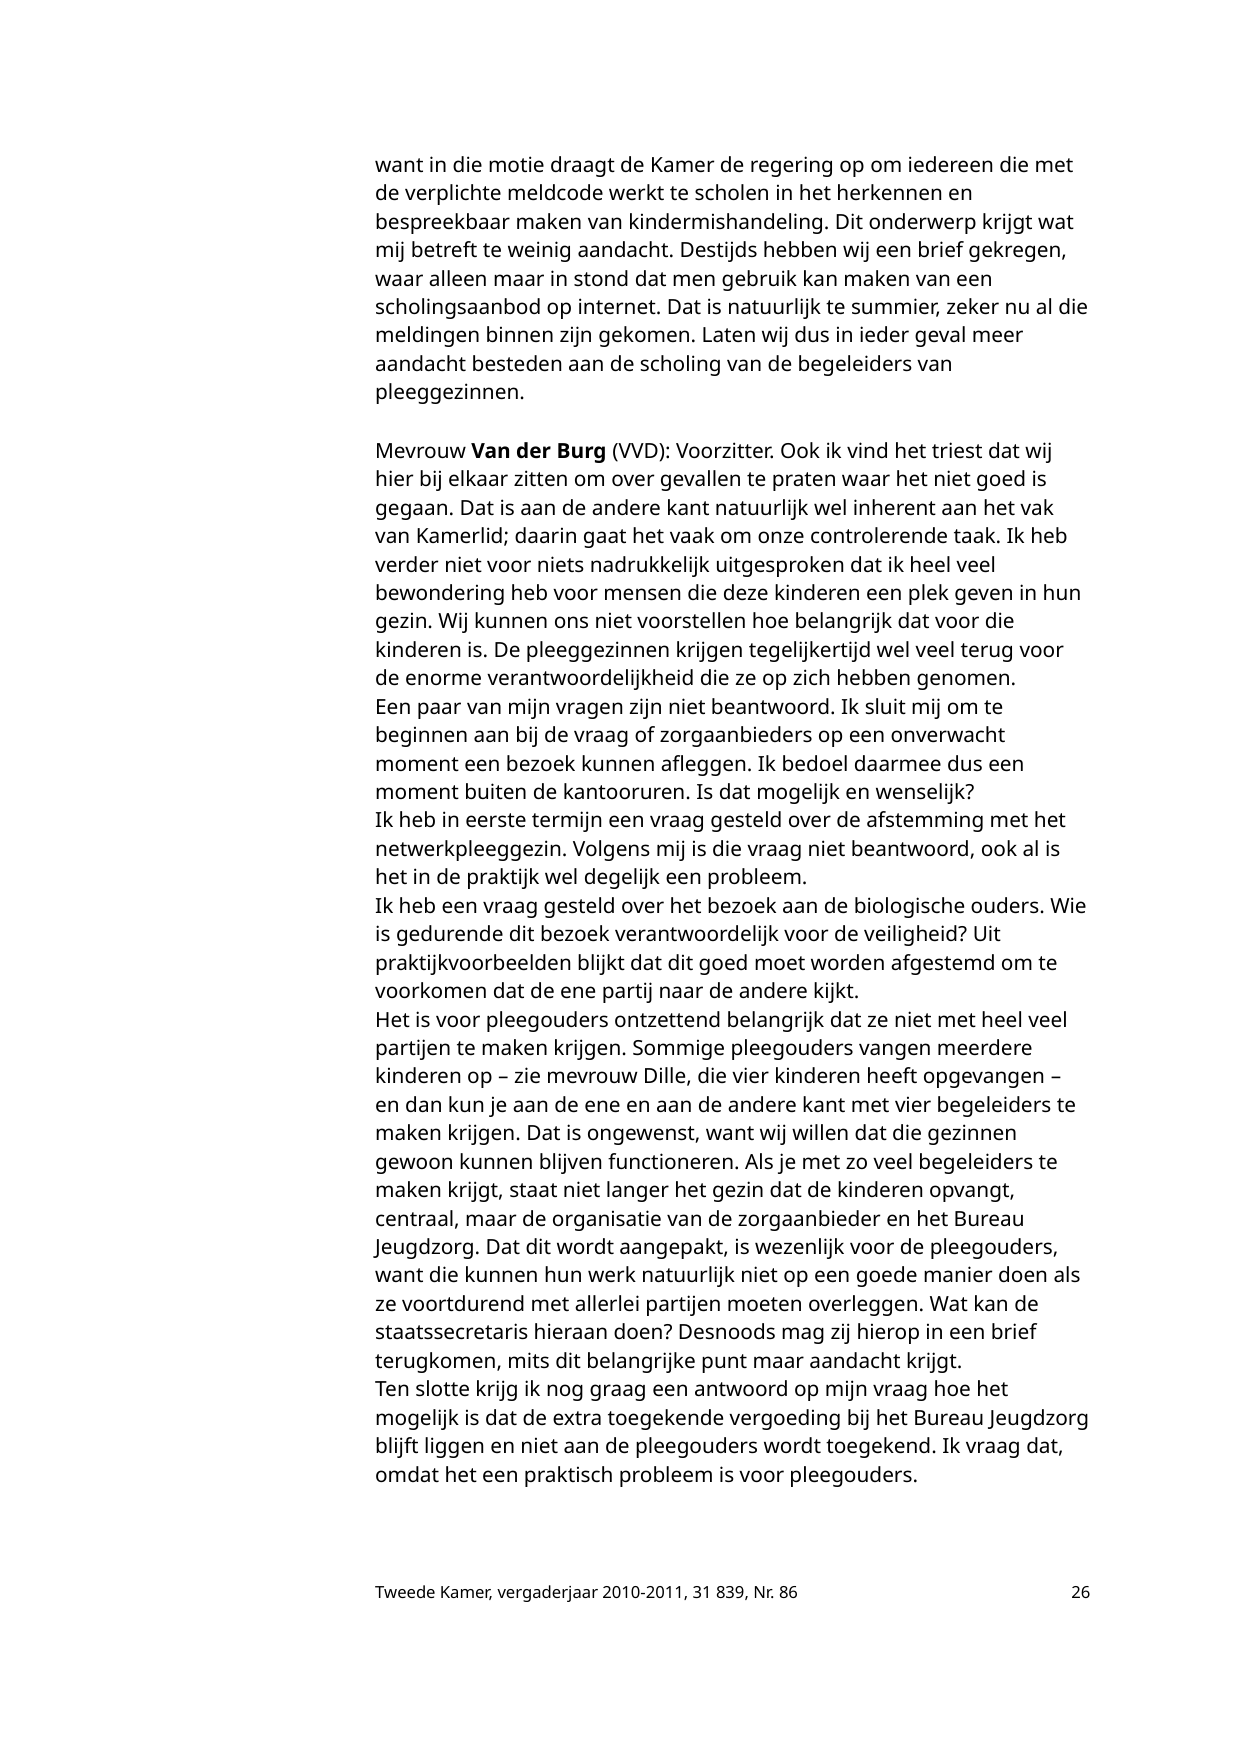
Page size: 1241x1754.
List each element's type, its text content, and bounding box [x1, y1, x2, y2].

text Ik heb een vraag gesteld over het bezoek aan de biologische ouders. Wie is gedurende dit bezoek verantwoordelijk voor de veiligheid? Uit praktijkvoorbeelden blijkt dat dit goed moet worden afgestemd om te voorkomen dat de ene partij naar de andere kijkt. [375, 891, 1090, 1005]
text Het is voor pleegouders ontzettend belangrijk dat ze niet met heel veel partijen te maken krijgen. Sommige pleegouders vangen meerdere kinderen op – zie mevrouw Dille, die vier kinderen heeft opgevangen – en dan kun je aan de ene en aan de andere kant met vier begeleiders te maken krijgen. Dat is ongewenst, want wij willen dat die gezinnen gewoon kunnen blijven functioneren. Als je met zo veel begeleiders te maken krijgt, staat niet langer het gezin dat de kinderen opvangt, centraal, maar de organisatie van de zorgaanbieder en het Bureau Jeugdzorg. Dat dit wordt aangepakt, is wezenlijk voor de pleegouders, want die kunnen hun werk natuurlijk niet op een goede manier doen als ze voortdurend met allerlei partijen moeten overleggen. Wat kan de staatssecretaris hieraan doen? Desnoods mag zij hierop in een brief terugkomen, mits dit belangrijke punt maar aandacht krijgt. [375, 1005, 1090, 1374]
text Mevrouw Van der Burg (VVD): Voorzitter. Ook ik vind het triest dat wij hier bij elkaar zitten om over gevallen te praten waar het niet goed is gegaan. Dat is aan de andere kant natuurlijk wel inherent aan het vak van Kamerlid; daarin gaat het vaak om onze controlerende taak. Ik heb verder niet voor niets nadrukkelijk uitgesproken dat ik heel veel bewondering heb voor mensen die deze kinderen een plek geven in hun gezin. Wij kunnen ons niet voorstellen hoe belangrijk dat voor die kinderen is. De pleeggezinnen krijgen tegelijkertijd wel veel terug voor de enorme verantwoordelijkheid die ze op zich hebben genomen. [375, 436, 1090, 692]
text Ik heb in eerste termijn een vraag gesteld over de afstemming met het netwerkpleeggezin. Volgens mij is die vraag niet beantwoord, ook al is het in de praktijk wel degelijk een probleem. [375, 806, 1090, 891]
text want in die motie draagt de Kamer de regering op om iedereen die met de verplichte meldcode werkt te scholen in het herkennen en bespreekbaar maken van kindermishandeling. Dit onderwerp krijgt wat mij betreft te weinig aandacht. Destijds hebben wij een brief gekregen, waar alleen maar in stond dat men gebruik kan maken van een scholingsaanbod op internet. Dat is natuurlijk te summier, zeker nu al die meldingen binnen zijn gekomen. Laten wij dus in ieder geval meer aandacht besteden aan de scholing van de begeleiders van pleeggezinnen. [375, 150, 1090, 406]
text Een paar van mijn vragen zijn niet beantwoord. Ik sluit mij om te beginnen aan bij de vraag of zorgaanbieders op een onverwacht moment een bezoek kunnen afleggen. Ik bedoel daarmee dus een moment buiten de kantooruren. Is dat mogelijk en wenselijk? [375, 692, 1090, 806]
text Ten slotte krijg ik nog graag een antwoord op mijn vraag hoe het mogelijk is dat de extra toegekende vergoeding bij het Bureau Jeugdzorg blijft liggen en niet aan de pleegouders wordt toegekend. Ik vraag dat, omdat het een praktisch probleem is voor pleegouders. [375, 1374, 1090, 1488]
